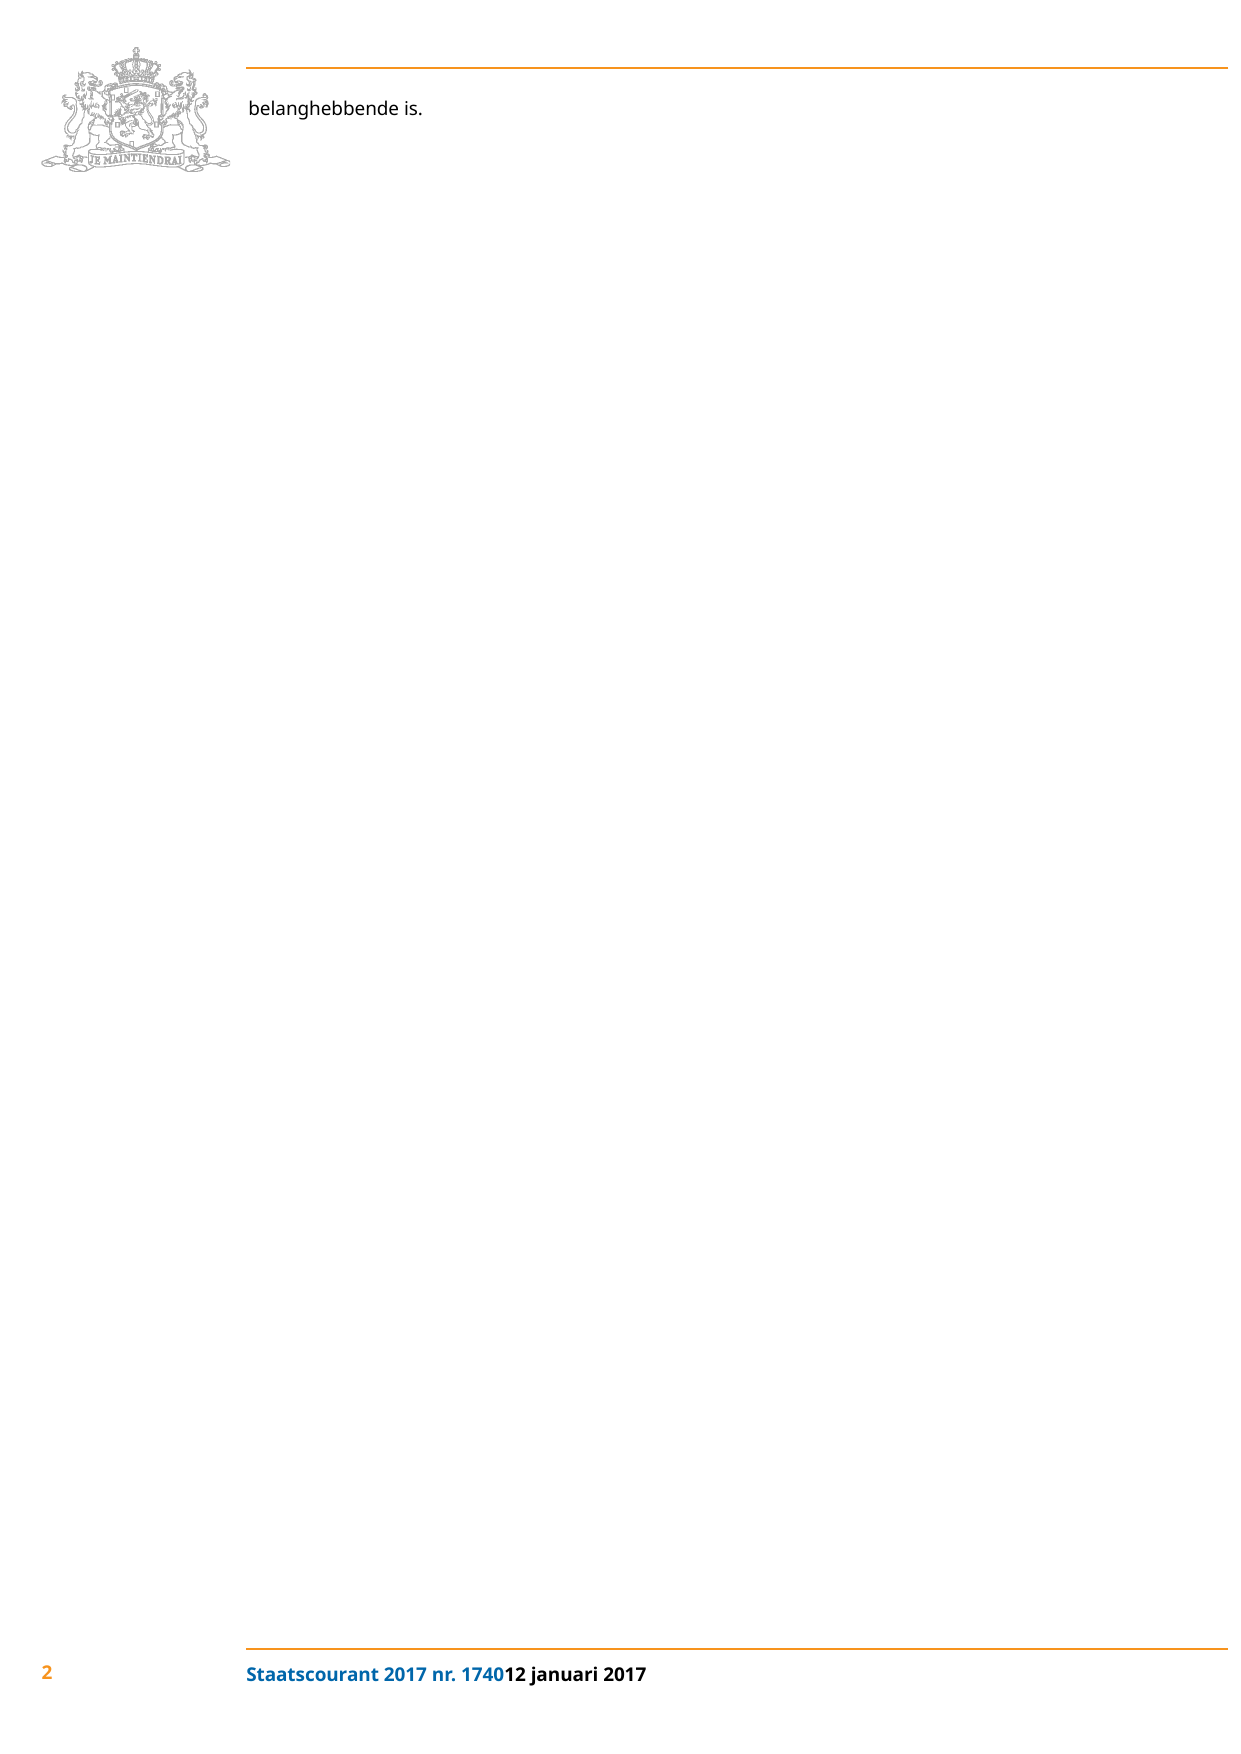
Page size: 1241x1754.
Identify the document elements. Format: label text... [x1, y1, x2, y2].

text belanghebbende is. [248, 95, 1152, 121]
picture [41, 47, 231, 172]
